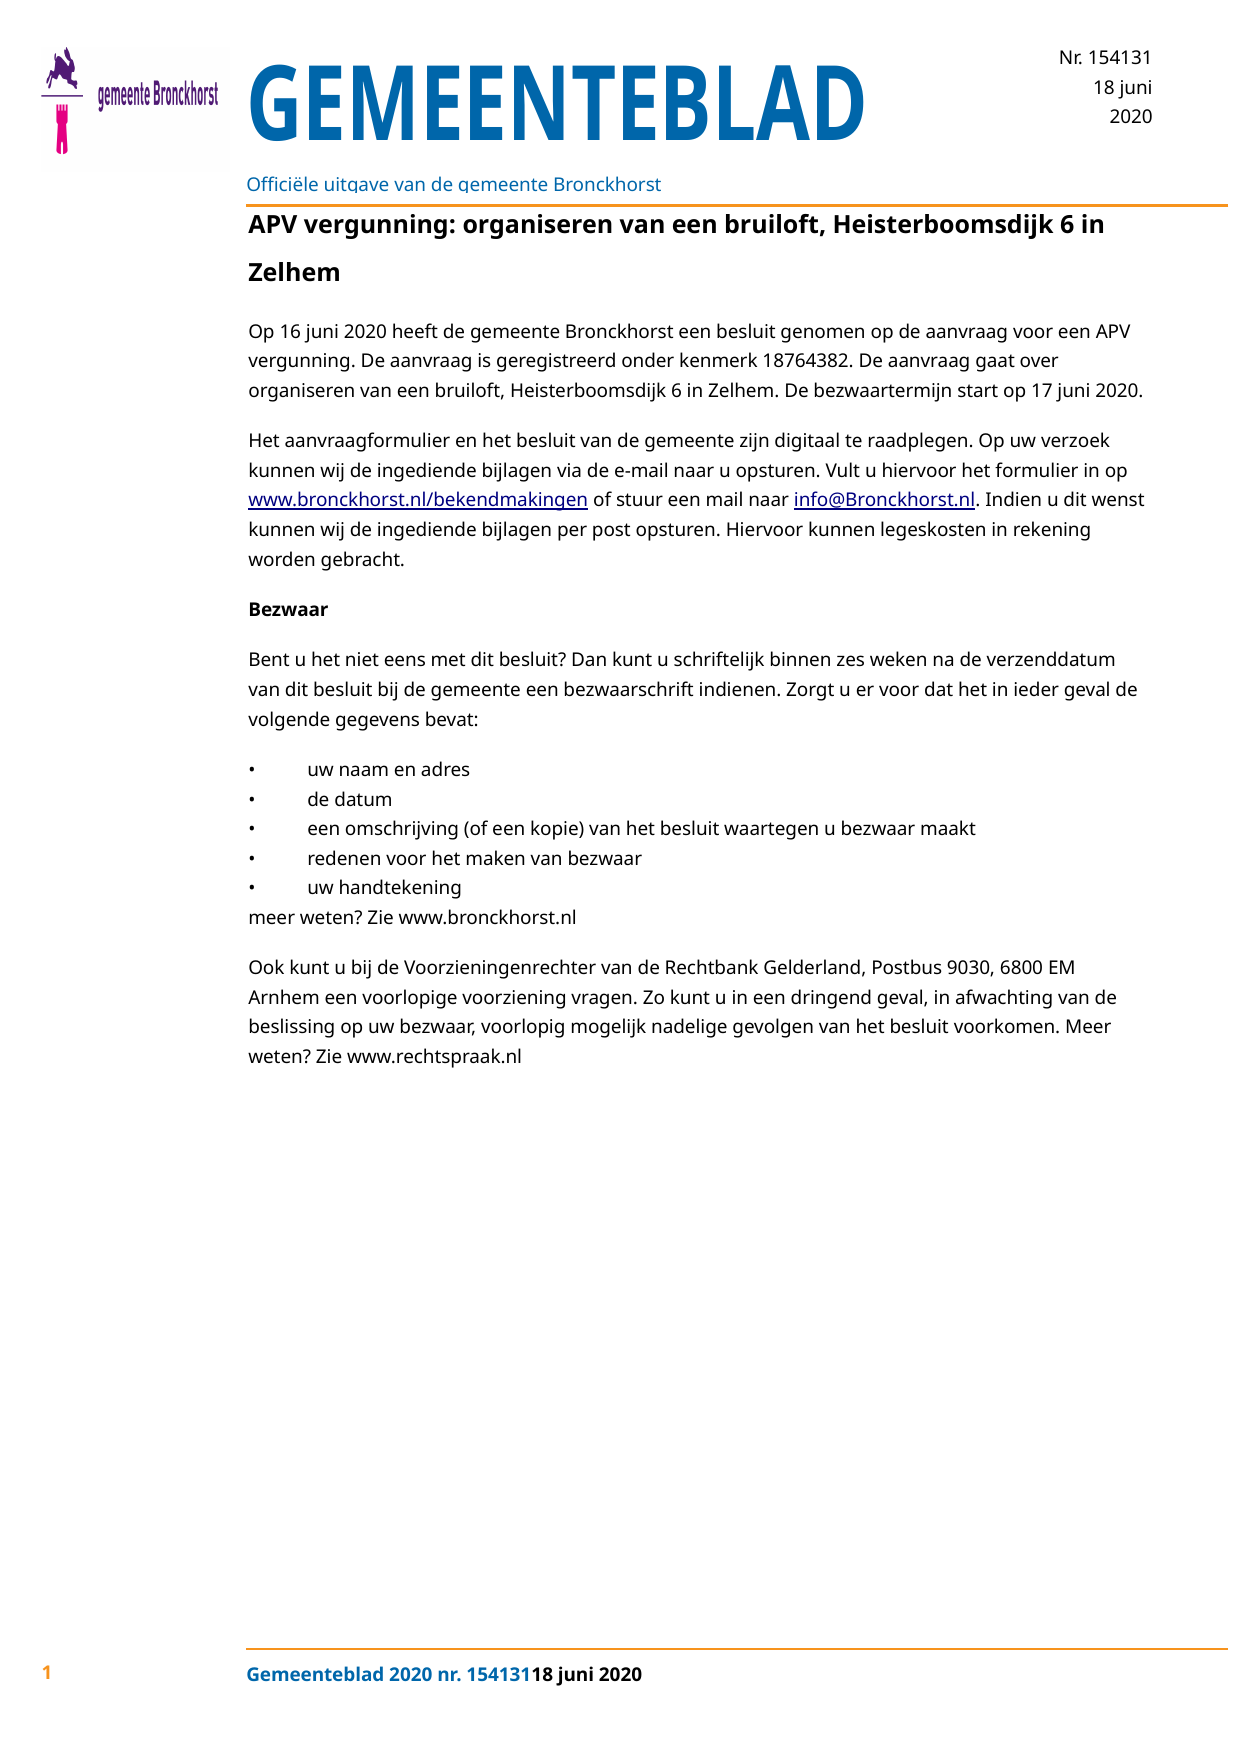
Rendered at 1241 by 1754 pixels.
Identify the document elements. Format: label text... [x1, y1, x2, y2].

text Op 16 juni 2020 heeft de gemeente Bronckhorst een besluit genomen op de aanvraag voor een APV vergunning. De aanvraag is geregistreerd onder kenmerk 18764382. De aanvraag gaat over organiseren van een bruiloft, Heisterboomsdijk 6 in Zelhem. De bezwaartermijn start op 17 juni 2020. [248, 318, 1152, 403]
list uw naam en adres [248, 756, 1152, 782]
text Bezwaar [248, 596, 1152, 622]
picture [41, 47, 231, 172]
list een omschrijving (of een kopie) van het besluit waartegen u bezwaar maakt [248, 815, 1152, 841]
text APV vergunning: organiseren van een bruiloft, Heisterboomsdijk 6 in Zelhem [248, 207, 1152, 288]
text Bent u het niet eens met dit besluit? Dan kunt u schriftelijk binnen zes weken na de verzenddatum van dit besluit bij de gemeente een bezwaarschrift indienen. Zorgt u er voor dat het in ieder geval de volgende gegevens bevat: [248, 647, 1152, 732]
text Het aanvraagformulier en het besluit van de gemeente zijn digitaal te raadplegen. Op uw verzoek kunnen wij de ingediende bijlagen via de e-mail naar u opsturen. Vult u hiervoor het formulier in op www.bronckhorst.nl/bekendmakingen of stuur een mail naar info@Bronckhorst.nl. Indien u dit wenst kunnen wij de ingediende bijlagen per post opsturen. Hiervoor kunnen legeskosten in rekening worden gebracht. [248, 427, 1152, 572]
list de datum [248, 786, 1152, 812]
text Ook kunt u bij de Voorzieningenrechter van de Rechtbank Gelderland, Postbus 9030, 6800 EM Arnhem een voorlopige voorziening vragen. Zo kunt u in een dringend geval, in afwachting van de beslissing op uw bezwaar, voorlopig mogelijk nadelige gevolgen van het besluit voorkomen. Meer weten? Zie www.rechtspraak.nl [248, 954, 1152, 1069]
list redenen voor het maken van bezwaar [248, 845, 1152, 871]
list uw handtekening [248, 874, 1152, 900]
text meer weten? Zie www.bronckhorst.nl [248, 904, 1152, 930]
